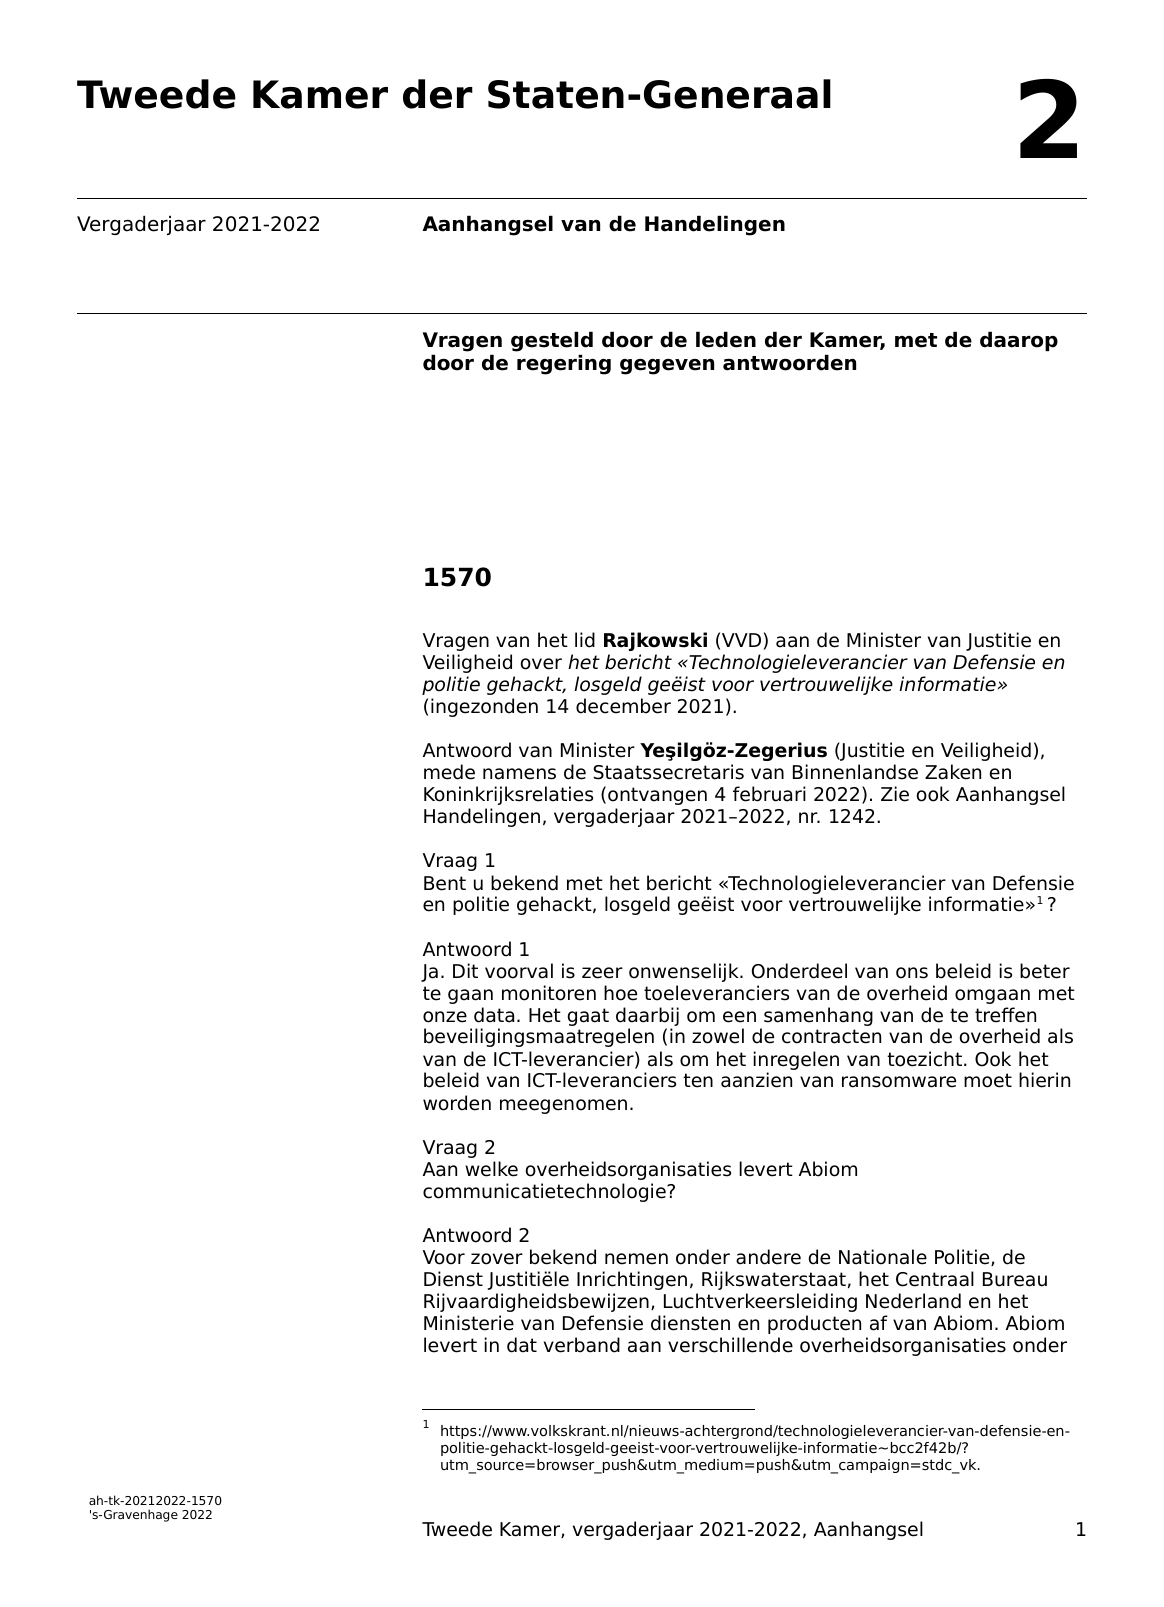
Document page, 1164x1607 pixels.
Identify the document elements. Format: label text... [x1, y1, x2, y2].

table_header 2 [886, 59, 1087, 198]
text Vraag 2 [422, 1137, 1087, 1158]
table_cell Aanhangsel van de Handelingen [422, 199, 1087, 313]
table_cell Vergaderjaar 2021-2022 [77, 199, 422, 313]
text Vraag 1 [422, 850, 1087, 872]
text Antwoord 2 [422, 1225, 1087, 1247]
table_cell [77, 314, 422, 375]
table_header Tweede Kamer der Staten-Generaal [77, 59, 886, 198]
text Bent u bekend met het bericht «Technologieleverancier van Defensie en politie gehackt, losgeld geëist voor vertrouwelijke informatie»? [422, 872, 1087, 916]
text Antwoord 1 [422, 938, 1087, 961]
text ah-tk-20212022-1570 [88, 1494, 323, 1508]
text Aan welke overheidsorganisaties levert Abiom communicatietechnologie? [422, 1158, 1087, 1202]
text Voor zover bekend nemen onder andere de Nationale Politie, de Dienst Justitiële Inrichtingen, Rijkswaterstaat, het Centraal Bureau Rijvaardigheidsbewijzen, Luchtverkeersleiding Nederland en het Ministerie van Defensie diensten en producten af van Abiom. Abiom levert in dat verband aan verschillende overheidsorganisaties onder [422, 1247, 1087, 1357]
text Antwoord van Minister Yeşilgöz-Zegerius (Justitie en Veiligheid), mede namens de Staatssecretaris van Binnenlandse Zaken en Koninkrijksrelaties (ontvangen 4 februari 2022). Zie ook Aanhangsel Handelingen, vergaderjaar 2021–2022, nr. 1242. [422, 740, 1087, 828]
text Ja. Dit voorval is zeer onwenselijk. Onderdeel van ons beleid is beter te gaan monitoren hoe toeleveranciers van de overheid omgaan met onze data. Het gaat daarbij om een samenhang van de te treffen beveiligingsmaatregelen (in zowel de contracten van de overheid als van de ICT-leverancier) als om het inregelen van toezicht. Ook het beleid van ICT-leveranciers ten aanzien van ransomware moet hierin worden meegenomen. [422, 961, 1087, 1114]
text https://www.volkskrant.nl/nieuws-achtergrond/technologieleverancier-van-defensie-en-politie-gehackt-losgeld-geeist-voor-vertrouwelijke-informatie~bcc2f42b/?utm_source=browser_push&utm_medium=push&utm_campaign=stdc_vk. [422, 1418, 1087, 1474]
text 's-Gravenhage 2022 [88, 1508, 323, 1522]
table_cell Vragen gesteld door de leden der Kamer, met de daarop door de regering gegeven antwoorden [422, 314, 1087, 375]
text Vragen van het lid Rajkowski (VVD) aan de Minister van Justitie en Veiligheid over het bericht «Technologieleverancier van Defensie en politie gehackt, losgeld geëist voor vertrouwelijke informatie» (ingezonden 14 december 2021). [422, 630, 1087, 718]
text 1570 [422, 563, 1087, 592]
